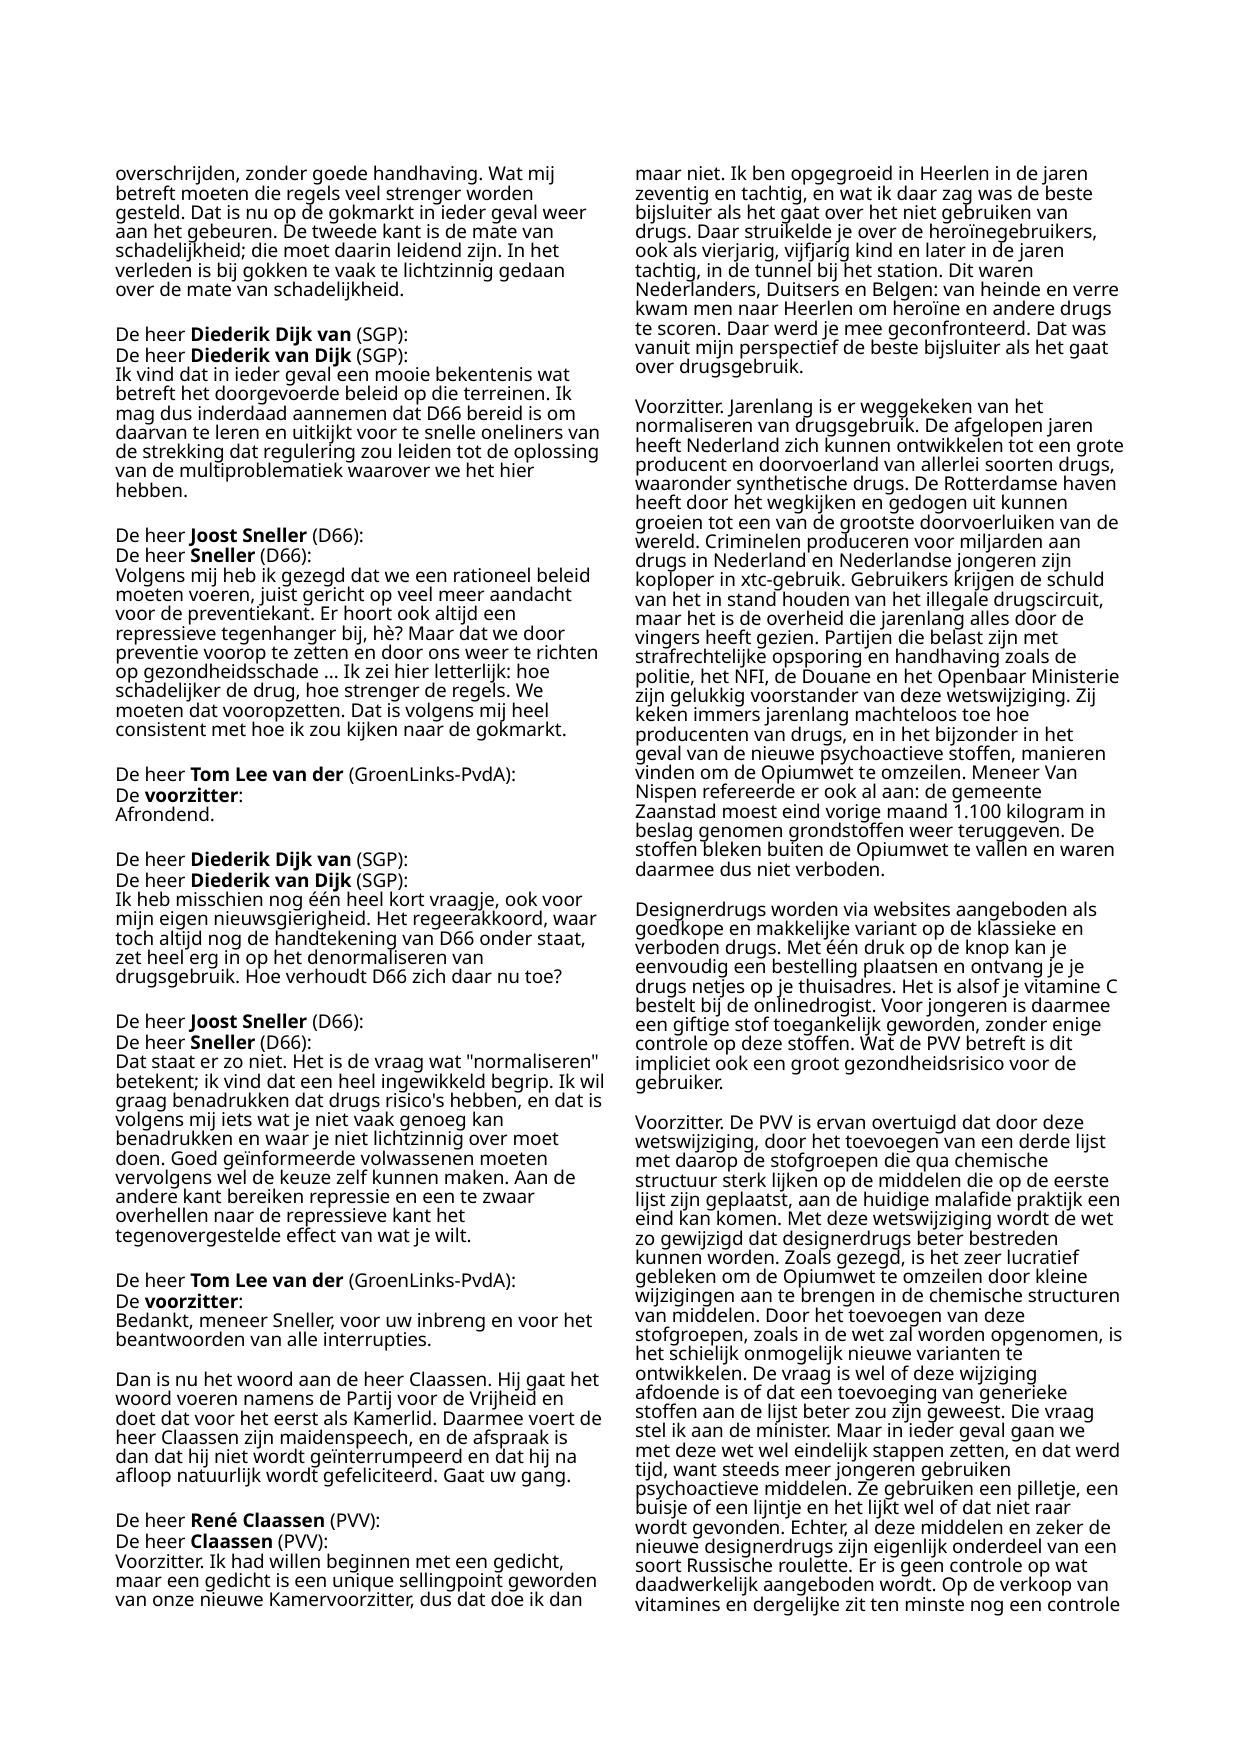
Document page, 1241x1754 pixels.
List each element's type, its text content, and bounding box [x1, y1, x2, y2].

text De heer Joost Sneller (D66): [115, 1008, 605, 1034]
text Designerdrugs worden via websites aangeboden als goedkope en makkelijke variant op de klassieke en verboden drugs. Met één druk op de knop kan je eenvoudig een bestelling plaatsen en ontvang je je drugs netjes op je thuisadres. Het is alsof je vitamine C bestelt bij de onlinedrogist. Voor jongeren is daarmee een giftige stof toegankelijk geworden, zonder enige controle op deze stoffen. Wat de PVV betreft is dit impliciet ook een groot gezondheidsrisico voor de gebruiker. [635, 901, 1125, 1093]
text Voorzitter. Jarenlang is er weggekeken van het normaliseren van drugsgebruik. De afgelopen jaren heeft Nederland zich kunnen ontwikkelen tot een grote producent en doorvoerland van allerlei soorten drugs, waaronder synthetische drugs. De Rotterdamse haven heeft door het wegkijken en gedogen uit kunnen groeien tot een van de grootste doorvoerluiken van de wereld. Criminelen produceren voor miljarden aan drugs in Nederland en Nederlandse jongeren zijn koploper in xtc-gebruik. Gebruikers krijgen de schuld van het in stand houden van het illegale drugscircuit, maar het is de overheid die jarenlang alles door de vingers heeft gezien. Partijen die belast zijn met strafrechtelijke opsporing en handhaving zoals de politie, het NFI, de Douane en het Openbaar Ministerie zijn gelukkig voorstander van deze wetswijziging. Zij keken immers jarenlang machteloos toe hoe producenten van drugs, en in het bijzonder in het geval van de nieuwe psychoactieve stoffen, manieren vinden om de Opiumwet te omzeilen. Meneer Van Nispen refereerde er ook al aan: de gemeente Zaanstad moest eind vorige maand 1.100 kilogram in beslag genomen grondstoffen weer teruggeven. De stoffen bleken buiten de Opiumwet te vallen en waren daarmee dus niet verboden. [635, 398, 1125, 880]
text Bedankt, meneer Sneller, voor uw inbreng en voor het beantwoorden van alle interrupties. [115, 1312, 605, 1350]
text Ik heb misschien nog één heel kort vraagje, ook voor mijn eigen nieuwsgierigheid. Het regeerakkoord, waar toch altijd nog de handtekening van D66 onder staat, zet heel erg in op het denormaliseren van drugsgebruik. Hoe verhoudt D66 zich daar nu toe? [115, 891, 605, 987]
text Dan is nu het woord aan de heer Claassen. Hij gaat het woord voeren namens de Partij voor de Vrijheid en doet dat voor het eerst als Kamerlid. Daarmee voert de heer Claassen zijn maidenspeech, en de afspraak is dan dat hij niet wordt geïnterrumpeerd en dat hij na afloop natuurlijk wordt gefeliciteerd. Gaat uw gang. [115, 1371, 605, 1487]
text De heer René Claassen (PVV): [115, 1508, 605, 1533]
text De heer Diederik van Dijk (SGP): [115, 347, 605, 366]
text Afrondend. [115, 806, 605, 825]
text De voorzitter: [115, 787, 605, 806]
text De heer Claassen (PVV): [115, 1533, 605, 1553]
text De heer Diederik Dijk van (SGP): [115, 321, 605, 347]
text Dat staat er zo niet. Het is de vraag wat "normaliseren" betekent; ik vind dat een heel ingewikkeld begrip. Ik wil graag benadrukken dat drugs risico's hebben, en dat is volgens mij iets wat je niet vaak genoeg kan benadrukken en waar je niet lichtzinnig over moet doen. Goed geïnformeerde volwassenen moeten vervolgens wel de keuze zelf kunnen maken. Aan de andere kant bereiken repressie en een te zwaar overhellen naar de repressieve kant het tegenovergestelde effect van wat je wilt. [115, 1053, 605, 1246]
text De heer Tom Lee van der (GroenLinks-PvdA): [115, 761, 605, 787]
text De heer Sneller (D66): [115, 547, 605, 567]
text De heer Tom Lee van der (GroenLinks-PvdA): [115, 1267, 605, 1293]
text overschrijden, zonder goede handhaving. Wat mij betreft moeten die regels veel strenger worden gesteld. Dat is nu op de gokmarkt in ieder geval weer aan het gebeuren. De tweede kant is de mate van schadelijkheid; die moet daarin leidend zijn. In het verleden is bij gokken te vaak te lichtzinnig gedaan over de mate van schadelijkheid. [115, 165, 605, 300]
text Volgens mij heb ik gezegd dat we een rationeel beleid moeten voeren, juist gericht op veel meer aandacht voor de preventiekant. Er hoort ook altijd een repressieve tegenhanger bij, hè? Maar dat we door preventie voorop te zetten en door ons weer te richten op gezondheidsschade … Ik zei hier letterlijk: hoe schadelijker de drug, hoe strenger de regels. We moeten dat vooropzetten. Dat is volgens mij heel consistent met hoe ik zou kijken naar de gokmarkt. [115, 567, 605, 740]
text maar niet. Ik ben opgegroeid in Heerlen in de jaren zeventig en tachtig, en wat ik daar zag was de beste bijsluiter als het gaat over het niet gebruiken van drugs. Daar struikelde je over de heroïnegebruikers, ook als vierjarig, vijfjarig kind en later in de jaren tachtig, in de tunnel bij het station. Dit waren Nederlanders, Duitsers en Belgen: van heinde en verre kwam men naar Heerlen om heroïne en andere drugs te scoren. Daar werd je mee geconfronteerd. Dat was vanuit mijn perspectief de beste bijsluiter als het gaat over drugsgebruik. [635, 165, 1125, 377]
text Voorzitter. De PVV is ervan overtuigd dat door deze wetswijziging, door het toevoegen van een derde lijst met daarop de stofgroepen die qua chemische structuur sterk lijken op de middelen die op de eerste lijst zijn geplaatst, aan de huidige malafide praktijk een eind kan komen. Met deze wetswijziging wordt de wet zo gewijzigd dat designerdrugs beter bestreden kunnen worden. Zoals gezegd, is het zeer lucratief gebleken om de Opiumwet te omzeilen door kleine wijzigingen aan te brengen in de chemische structuren van middelen. Door het toevoegen van deze stofgroepen, zoals in de wet zal worden opgenomen, is het schielijk onmogelijk nieuwe varianten te ontwikkelen. De vraag is wel of deze wijziging afdoende is of dat een toevoeging van generieke stoffen aan de lijst beter zou zijn geweest. Die vraag stel ik aan de minister. Maar in ieder geval gaan we met deze wet wel eindelijk stappen zetten, en dat werd tijd, want steeds meer jongeren gebruiken psychoactieve middelen. Ze gebruiken een pilletje, een buisje of een lijntje en het lijkt wel of dat niet raar wordt gevonden. Echter, al deze middelen en zeker de nieuwe designerdrugs zijn eigenlijk onderdeel van een soort Russische roulette. Er is geen controle op wat daadwerkelijk aangeboden wordt. Op de verkoop van vitamines en dergelijke zit ten minste nog een controle [635, 1114, 1125, 1615]
text Voorzitter. Ik had willen beginnen met een gedicht, maar een gedicht is een unique sellingpoint geworden van onze nieuwe Kamervoorzitter, dus dat doe ik dan [115, 1553, 605, 1610]
text De heer Sneller (D66): [115, 1034, 605, 1053]
text De heer Joost Sneller (D66): [115, 522, 605, 547]
text Ik vind dat in ieder geval een mooie bekentenis wat betreft het doorgevoerde beleid op die terreinen. Ik mag dus inderdaad aannemen dat D66 bereid is om daarvan te leren en uitkijkt voor te snelle oneliners van de strekking dat regulering zou leiden tot de oplossing van de multiproblematiek waarover we het hier hebben. [115, 366, 605, 501]
text De heer Diederik van Dijk (SGP): [115, 872, 605, 891]
text De voorzitter: [115, 1293, 605, 1312]
text De heer Diederik Dijk van (SGP): [115, 846, 605, 872]
